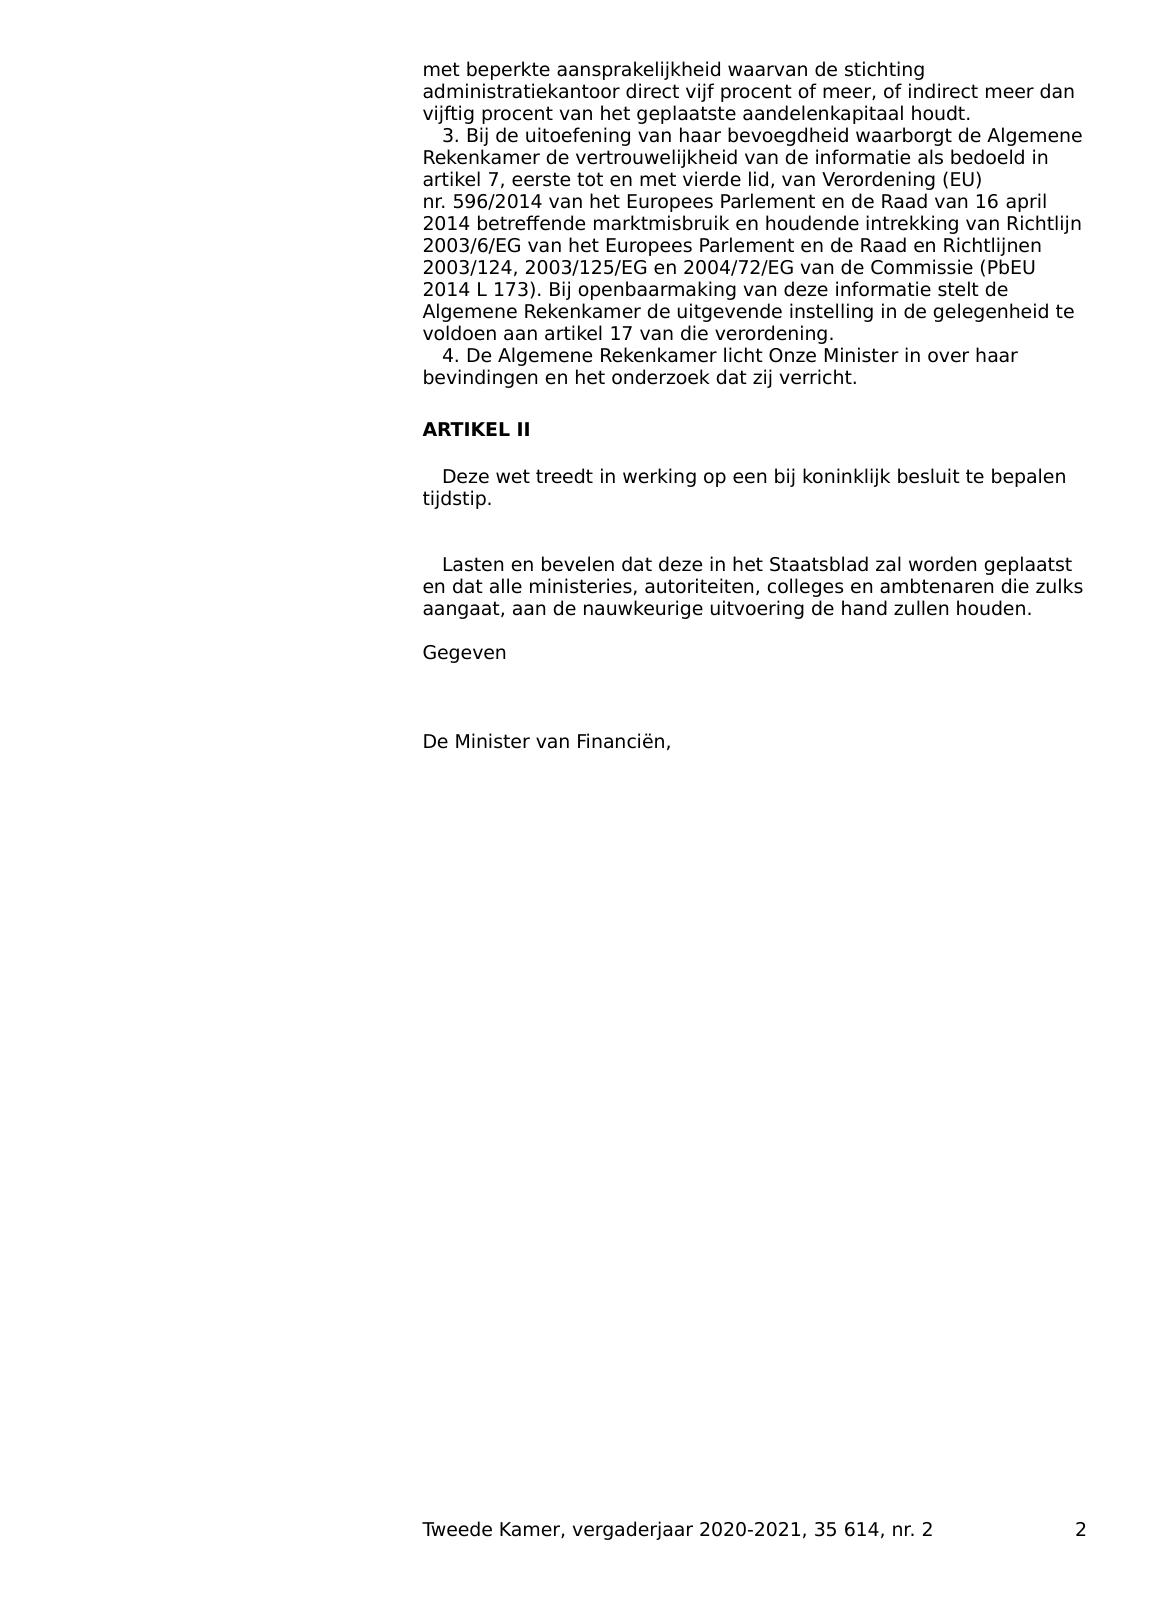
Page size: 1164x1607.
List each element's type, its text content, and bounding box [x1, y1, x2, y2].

text met beperkte aansprakelijkheid waarvan de stichting administratiekantoor direct vijf procent of meer, of indirect meer dan vijftig procent van het geplaatste aandelenkapitaal houdt. [422, 59, 1087, 125]
text Lasten en bevelen dat deze in het Staatsblad zal worden geplaatst en dat alle ministeries, autoriteiten, colleges en ambtenaren die zulks aangaat, aan de nauwkeurige uitvoering de hand zullen houden. [422, 554, 1087, 620]
text 3. Bij de uitoefening van haar bevoegdheid waarborgt de Algemene Rekenkamer de vertrouwelijkheid van de informatie als bedoeld in artikel 7, eerste tot en met vierde lid, van Verordening (EU) nr. 596/2014 van het Europees Parlement en de Raad van 16 april 2014 betreffende marktmisbruik en houdende intrekking van Richtlijn 2003/6/EG van het Europees Parlement en de Raad en Richtlijnen 2003/124, 2003/125/EG en 2004/72/EG van de Commissie (PbEU 2014 L 173). Bij openbaarmaking van deze informatie stelt de Algemene Rekenkamer de uitgevende instelling in de gelegenheid te voldoen aan artikel 17 van die verordening. [422, 125, 1087, 345]
subtitle ARTIKEL II [422, 419, 1087, 441]
text Deze wet treedt in werking op een bij koninklijk besluit te bepalen tijdstip. [422, 466, 1087, 510]
text 4. De Algemene Rekenkamer licht Onze Minister in over haar bevindingen en het onderzoek dat zij verricht. [422, 345, 1087, 389]
text Gegeven [422, 642, 1087, 664]
text De Minister van Financiën, [422, 731, 1087, 753]
